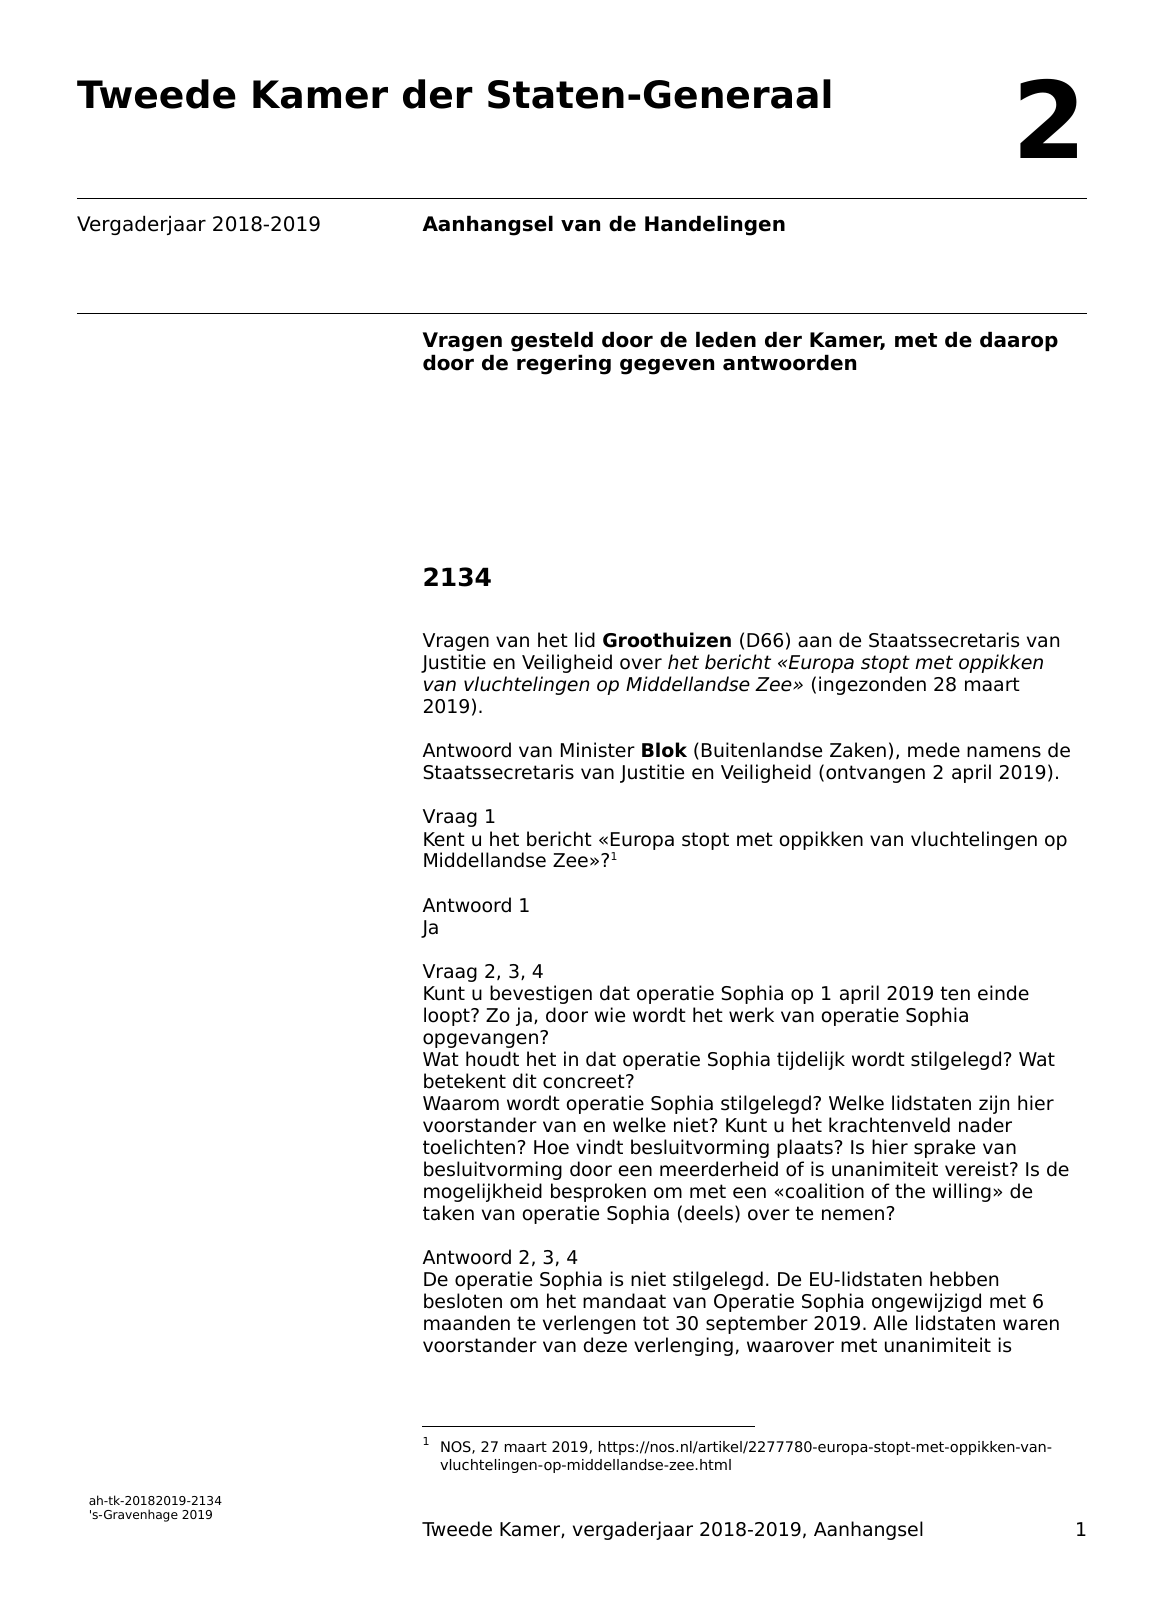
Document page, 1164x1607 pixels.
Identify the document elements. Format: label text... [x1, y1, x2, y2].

text Wat houdt het in dat operatie Sophia tijdelijk wordt stilgelegd? Wat betekent dit concreet? [422, 1049, 1087, 1093]
text Vraag 2, 3, 4 [422, 961, 1087, 983]
text Vragen van het lid Groothuizen (D66) aan de Staatssecretaris van Justitie en Veiligheid over het bericht «Europa stopt met oppikken van vluchtelingen op Middellandse Zee» (ingezonden 28 maart 2019). [422, 630, 1087, 718]
text Antwoord van Minister Blok (Buitenlandse Zaken), mede namens de Staatssecretaris van Justitie en Veiligheid (ontvangen 2 april 2019). [422, 740, 1087, 784]
table_cell [77, 314, 422, 375]
text Antwoord 1 [422, 894, 1087, 917]
text Kunt u bevestigen dat operatie Sophia op 1 april 2019 ten einde loopt? Zo ja, door wie wordt het werk van operatie Sophia opgevangen? [422, 983, 1087, 1049]
text 's-Gravenhage 2019 [88, 1508, 323, 1522]
table_header Tweede Kamer der Staten-Generaal [77, 59, 886, 198]
text Waarom wordt operatie Sophia stilgelegd? Welke lidstaten zijn hier voorstander van en welke niet? Kunt u het krachtenveld nader toelichten? Hoe vindt besluitvorming plaats? Is hier sprake van besluitvorming door een meerderheid of is unanimiteit vereist? Is de mogelijkheid besproken om met een «coalition of the willing» de taken van operatie Sophia (deels) over te nemen? [422, 1093, 1087, 1224]
text 2134 [422, 563, 1087, 592]
text ah-tk-20182019-2134 [88, 1494, 323, 1508]
text Kent u het bericht «Europa stopt met oppikken van vluchtelingen op Middellandse Zee»? [422, 828, 1087, 872]
text De operatie Sophia is niet stilgelegd. De EU-lidstaten hebben besloten om het mandaat van Operatie Sophia ongewijzigd met 6 maanden te verlengen tot 30 september 2019. Alle lidstaten waren voorstander van deze verlenging, waarover met unanimiteit is [422, 1269, 1087, 1357]
table_cell Aanhangsel van de Handelingen [422, 199, 1087, 313]
text NOS, 27 maart 2019, https://nos.nl/artikel/2277780-europa-stopt-met-oppikken-van-vluchtelingen-op-middellandse-zee.html [422, 1435, 1087, 1474]
text Antwoord 2, 3, 4 [422, 1247, 1087, 1269]
table_header 2 [886, 59, 1087, 198]
text Vraag 1 [422, 806, 1087, 828]
table_cell Vragen gesteld door de leden der Kamer, met de daarop door de regering gegeven antwoorden [422, 314, 1087, 375]
text Ja [422, 917, 1087, 938]
table_cell Vergaderjaar 2018-2019 [77, 199, 422, 313]
